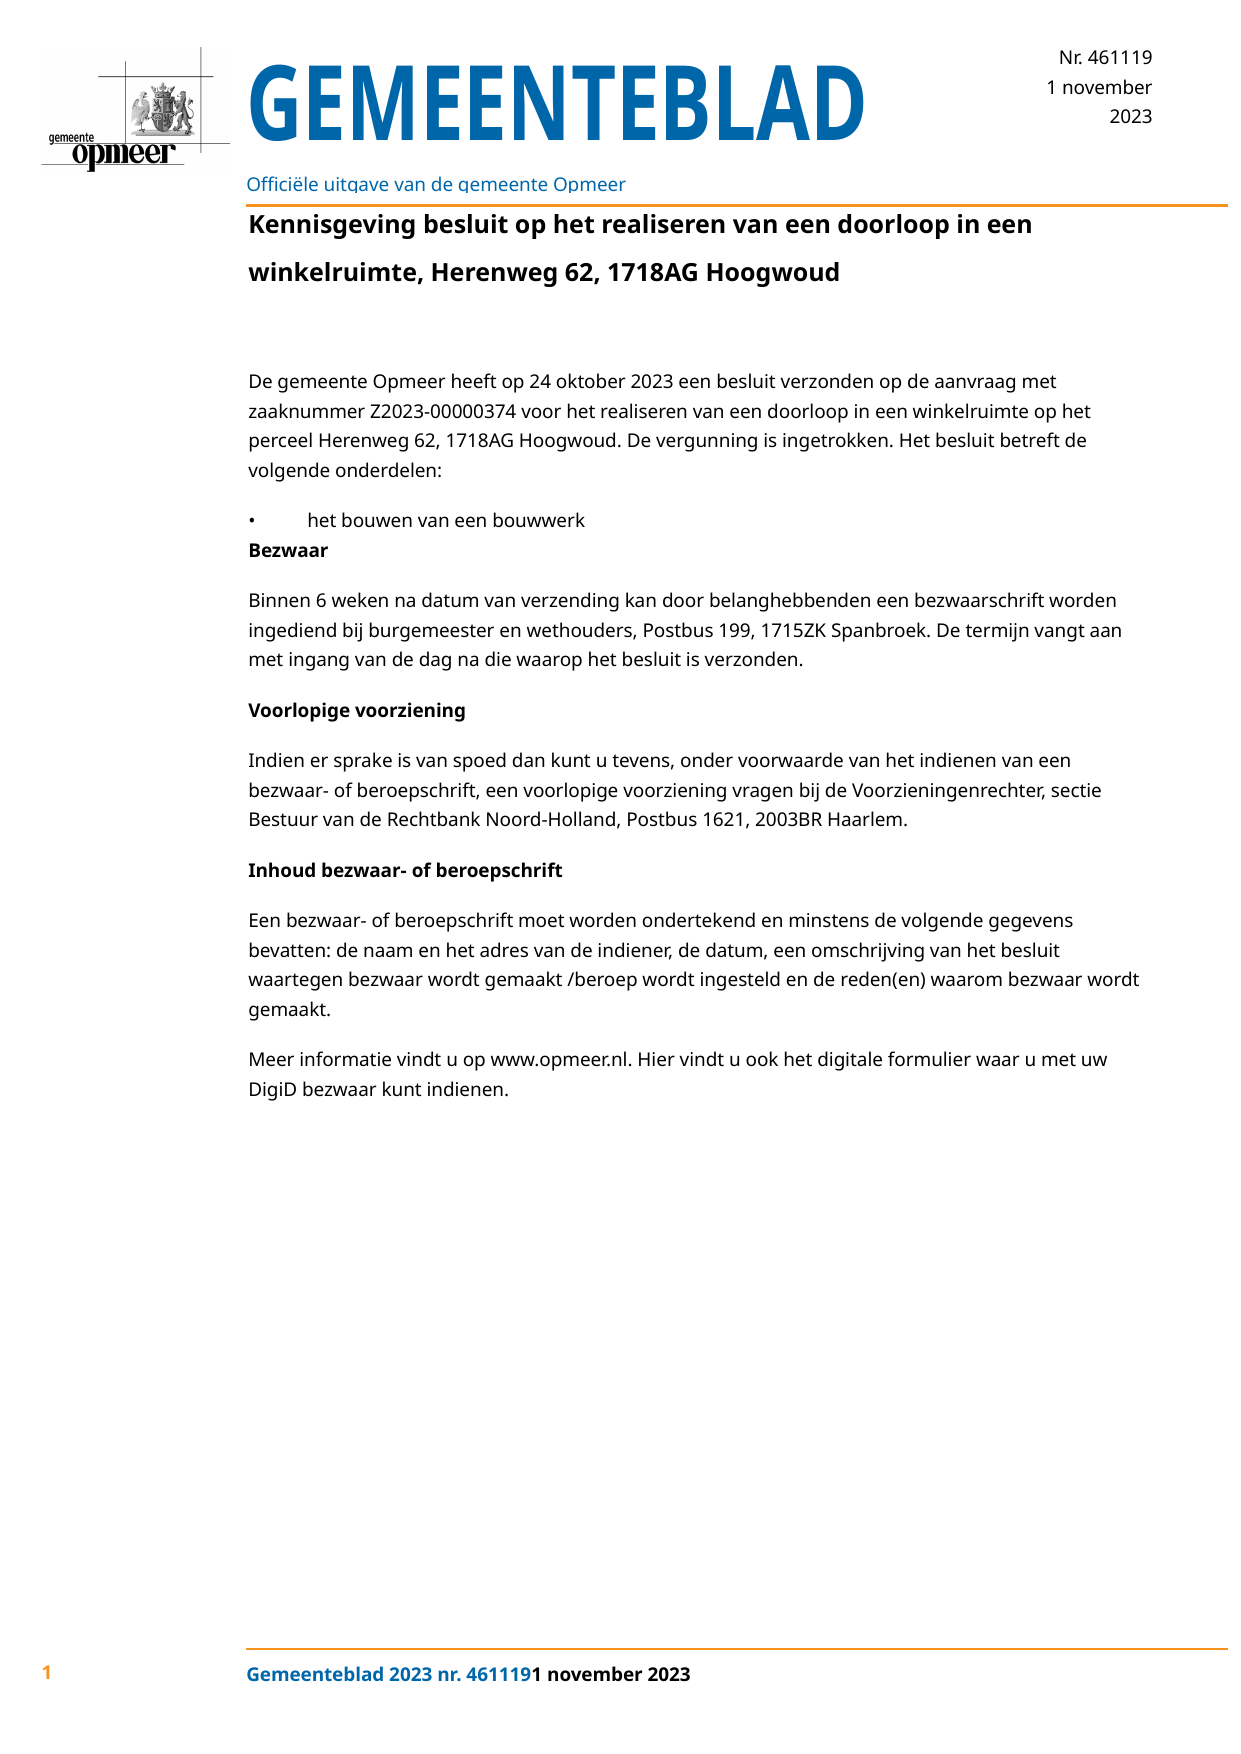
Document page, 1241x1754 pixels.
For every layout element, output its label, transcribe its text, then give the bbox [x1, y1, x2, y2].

text Inhoud bezwaar- of beroepschrift [248, 857, 1152, 883]
text Bezwaar [248, 537, 1152, 563]
picture [41, 47, 231, 172]
list het bouwen van een bouwwerk [248, 507, 1152, 533]
text Een bezwaar- of beroepschrift moet worden ondertekend en minstens de volgende gegevens bevatten: de naam en het adres van de indiener, de datum, een omschrijving van het besluit waartegen bezwaar wordt gemaakt /beroep wordt ingesteld en de reden(en) waarom bezwaar wordt gemaakt. [248, 907, 1152, 1022]
text De gemeente Opmeer heeft op 24 oktober 2023 een besluit verzonden op de aanvraag met zaaknummer Z2023-00000374 voor het realiseren van een doorloop in een winkelruimte op het perceel Herenweg 62, 1718AG Hoogwoud. De vergunning is ingetrokken. Het besluit betreft de volgende onderdelen: [248, 368, 1152, 483]
text Voorlopige voorziening [248, 697, 1152, 723]
text Binnen 6 weken na datum van verzending kan door belanghebbenden een bezwaarschrift worden ingediend bij burgemeester en wethouders, Postbus 199, 1715ZK Spanbroek. De termijn vangt aan met ingang van de dag na die waarop het besluit is verzonden. [248, 587, 1152, 672]
text Meer informatie vindt u op www.opmeer.nl. Hier vindt u ook het digitale formulier waar u met uw DigiD bezwaar kunt indienen. [248, 1047, 1152, 1102]
text Indien er sprake is van spoed dan kunt u tevens, onder voorwaarde van het indienen van een bezwaar- of beroepschrift, een voorlopige voorziening vragen bij de Voorzieningenrechter, sectie Bestuur van de Rechtbank Noord-Holland, Postbus 1621, 2003BR Haarlem. [248, 747, 1152, 832]
text Kennisgeving besluit op het realiseren van een doorloop in een winkelruimte, Herenweg 62, 1718AG Hoogwoud [248, 207, 1152, 288]
